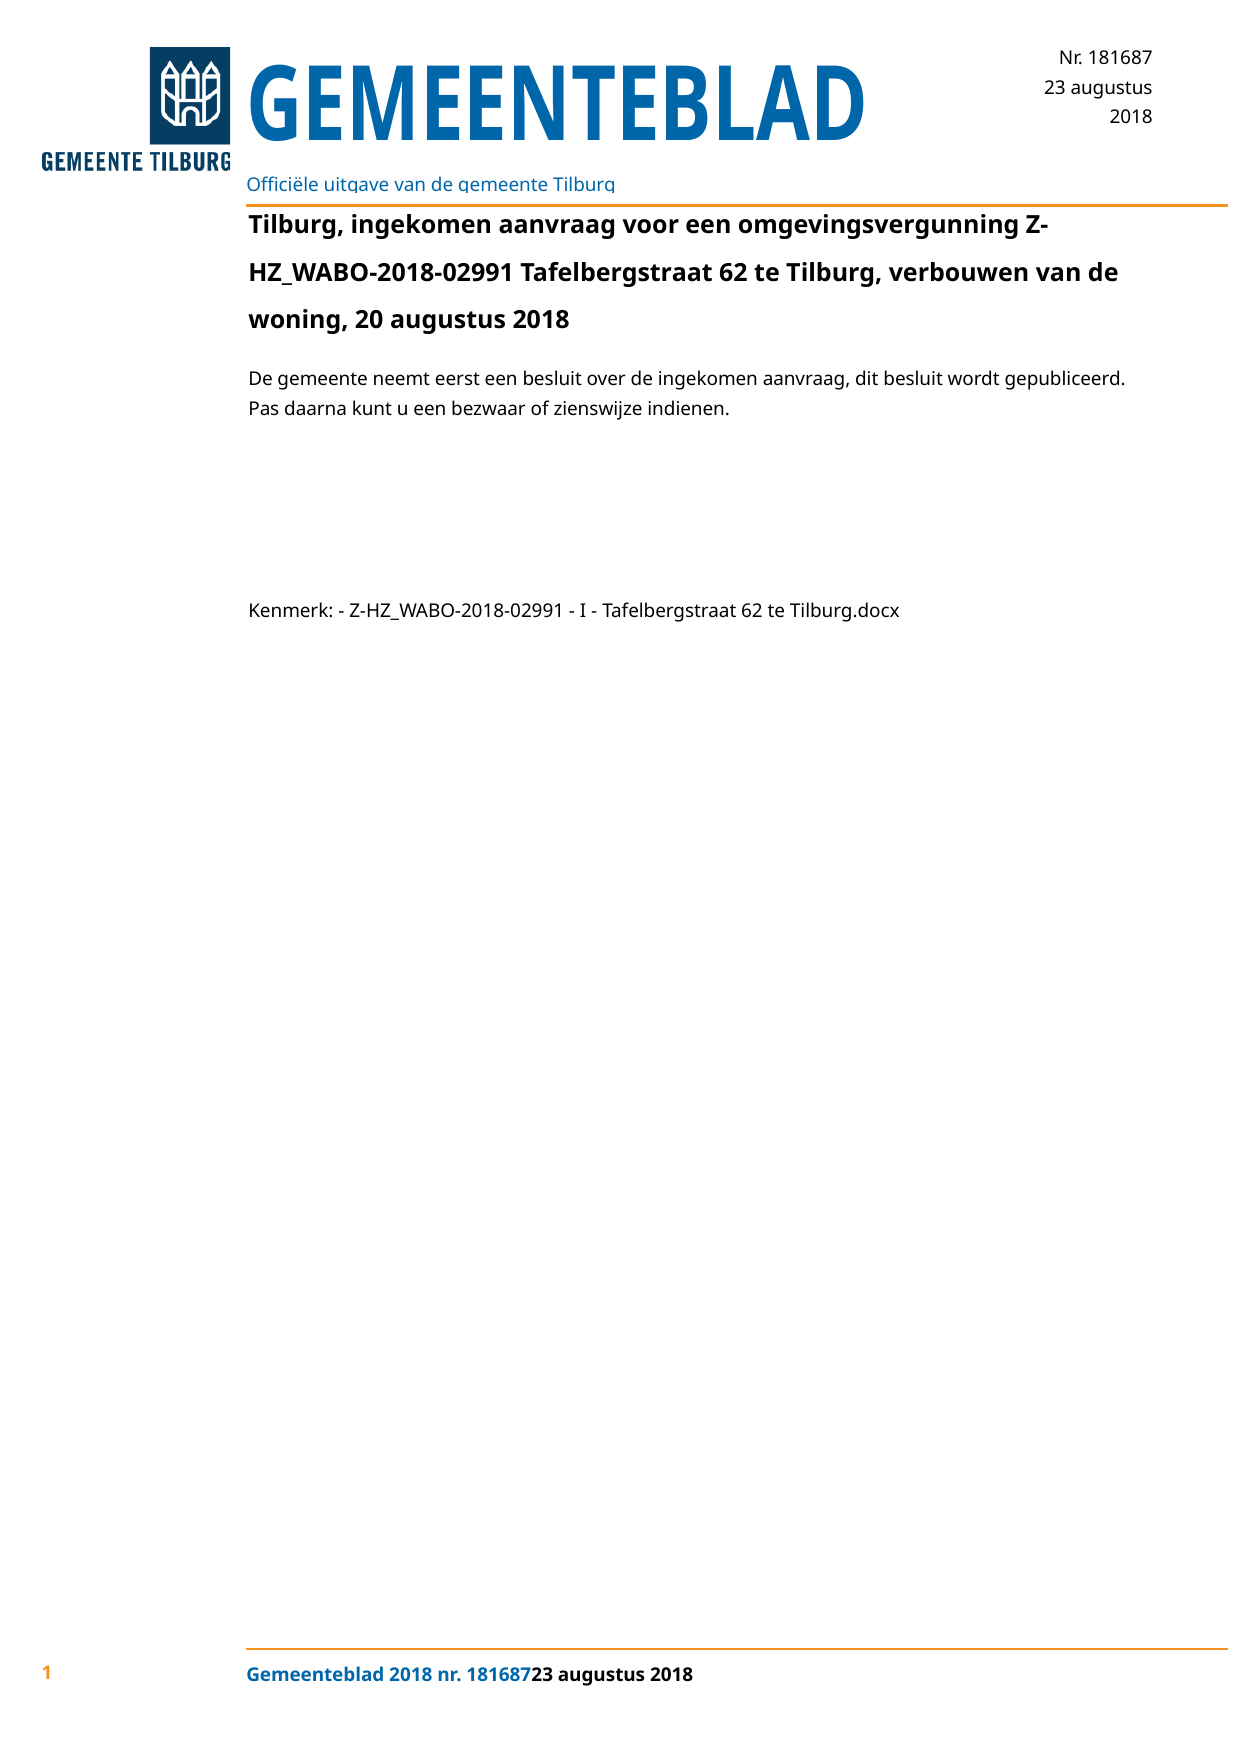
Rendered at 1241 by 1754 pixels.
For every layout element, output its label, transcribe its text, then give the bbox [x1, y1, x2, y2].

text De gemeente neemt eerst een besluit over de ingekomen aanvraag, dit besluit wordt gepubliceerd. Pas daarna kunt u een bezwaar of zienswijze indienen. [248, 366, 1152, 421]
text Kenmerk: - Z-HZ_WABO-2018-02991 - I - Tafelbergstraat 62 te Tilburg.docx [248, 597, 1152, 622]
picture [41, 47, 231, 172]
text Tilburg, ingekomen aanvraag voor een omgevingsvergunning Z-HZ_WABO-2018-02991 Tafelbergstraat 62 te Tilburg, verbouwen van de woning, 20 augustus 2018 [248, 207, 1152, 336]
